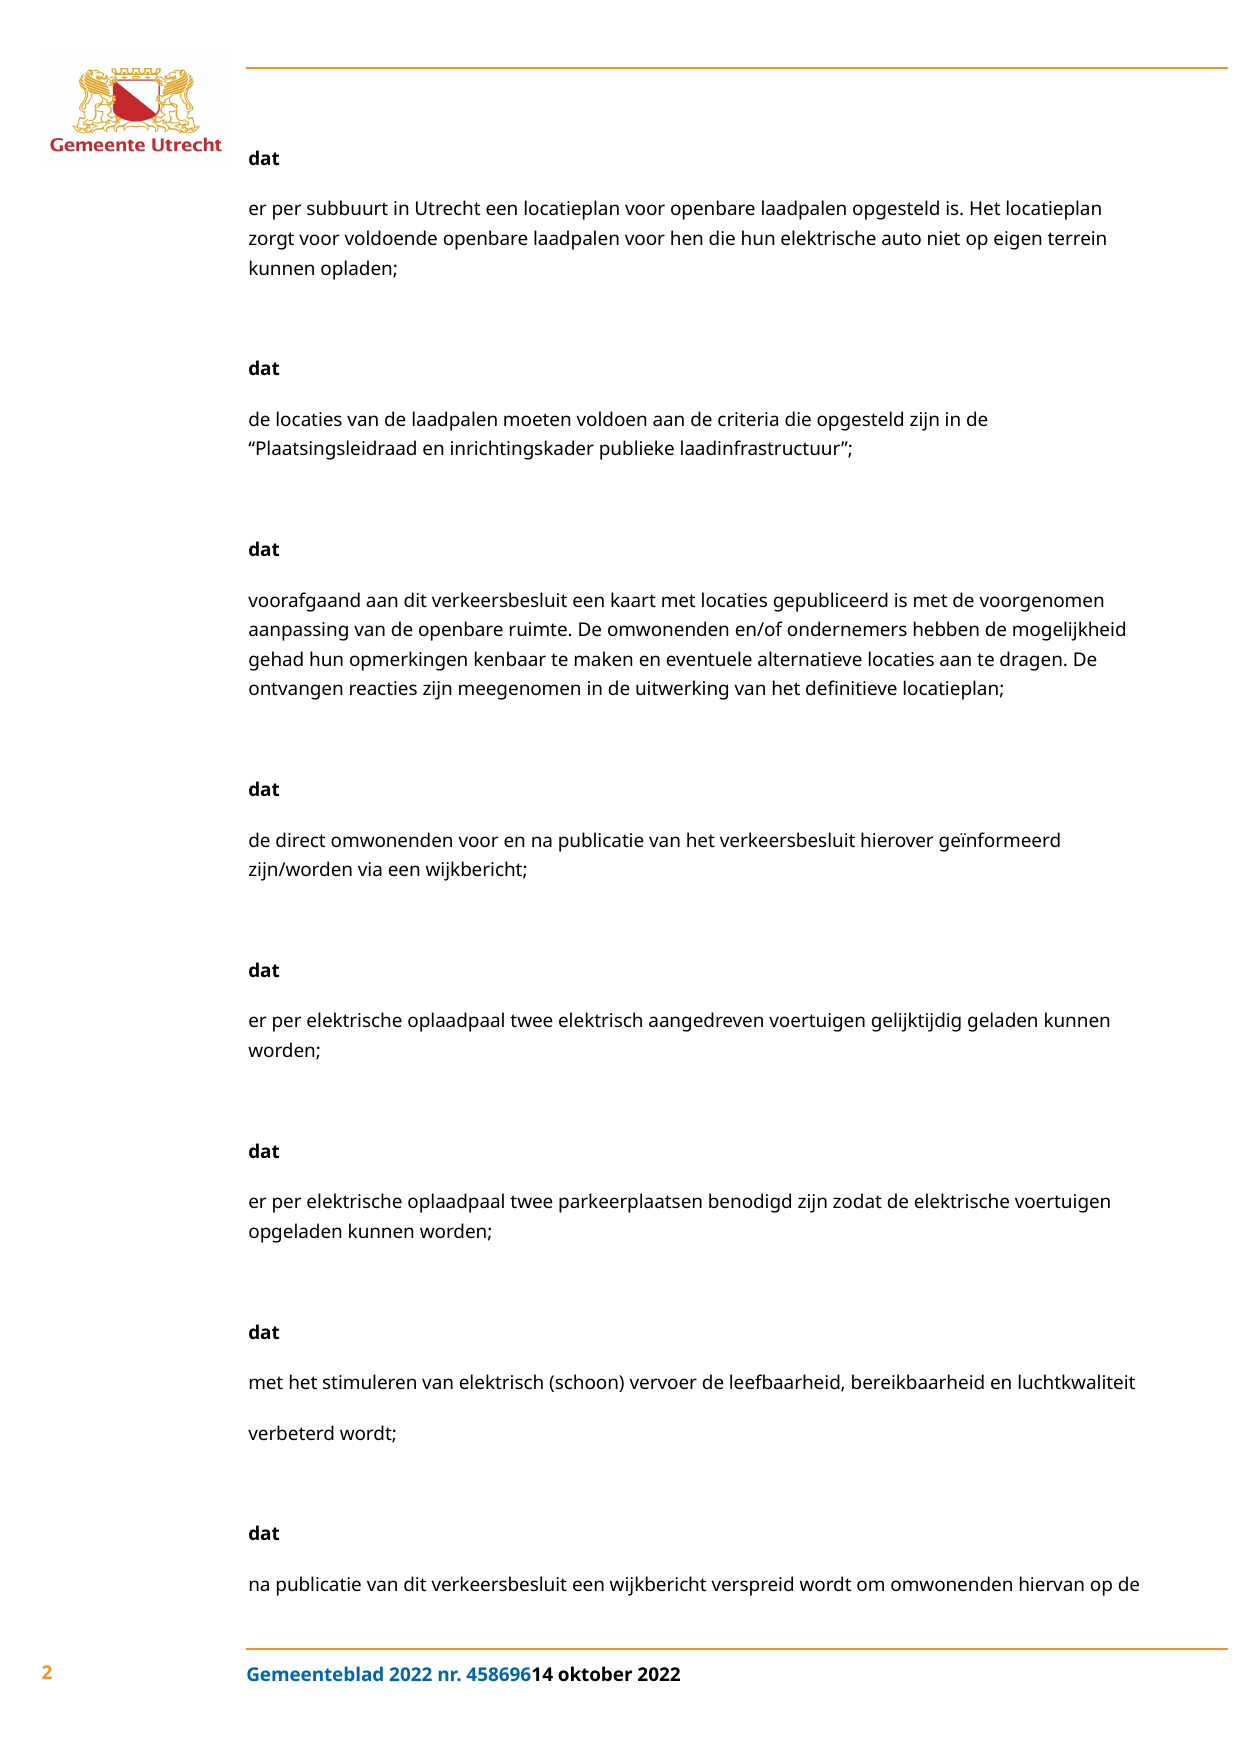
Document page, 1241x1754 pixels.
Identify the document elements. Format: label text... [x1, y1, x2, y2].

text na publicatie van dit verkeersbesluit een wijkbericht verspreid wordt om omwonenden hiervan op de [248, 1571, 1152, 1597]
text er per subbuurt in Utrecht een locatieplan voor openbare laadpalen opgesteld is. Het locatieplan zorgt voor voldoende openbare laadpalen voor hen die hun elektrische auto niet op eigen terrein kunnen opladen; [248, 196, 1152, 281]
text dat [248, 776, 1152, 802]
text de direct omwonenden voor en na publicatie van het verkeersbesluit hierover geïnformeerd zijn/worden via een wijkbericht; [248, 827, 1152, 882]
picture [41, 47, 231, 172]
text dat [248, 145, 1152, 171]
text voorafgaand aan dit verkeersbesluit een kaart met locaties gepubliceerd is met de voorgenomen aanpassing van de openbare ruimte. De omwonenden en/of ondernemers hebben de mogelijkheid gehad hun opmerkingen kenbaar te maken en eventuele alternatieve locaties aan te dragen. De ontvangen reacties zijn meegenomen in de uitwerking van het definitieve locatieplan; [248, 587, 1152, 701]
text dat [248, 536, 1152, 562]
text dat [248, 356, 1152, 381]
text met het stimuleren van elektrisch (schoon) vervoer de leefbaarheid, bereikbaarheid en luchtkwaliteit [248, 1369, 1152, 1395]
text dat [248, 1138, 1152, 1164]
text er per elektrische oplaadpaal twee elektrisch aangedreven voertuigen gelijktijdig geladen kunnen worden; [248, 1008, 1152, 1063]
text dat [248, 957, 1152, 983]
text er per elektrische oplaadpaal twee parkeerplaatsen benodigd zijn zodat de elektrische voertuigen opgeladen kunnen worden; [248, 1188, 1152, 1244]
text dat [248, 1319, 1152, 1345]
text de locaties van de laadpalen moeten voldoen aan de criteria die opgesteld zijn in de “Plaatsingsleidraad en inrichtingskader publieke laadinfrastructuur”; [248, 406, 1152, 461]
text dat [248, 1521, 1152, 1546]
text verbeterd wordt; [248, 1420, 1152, 1446]
